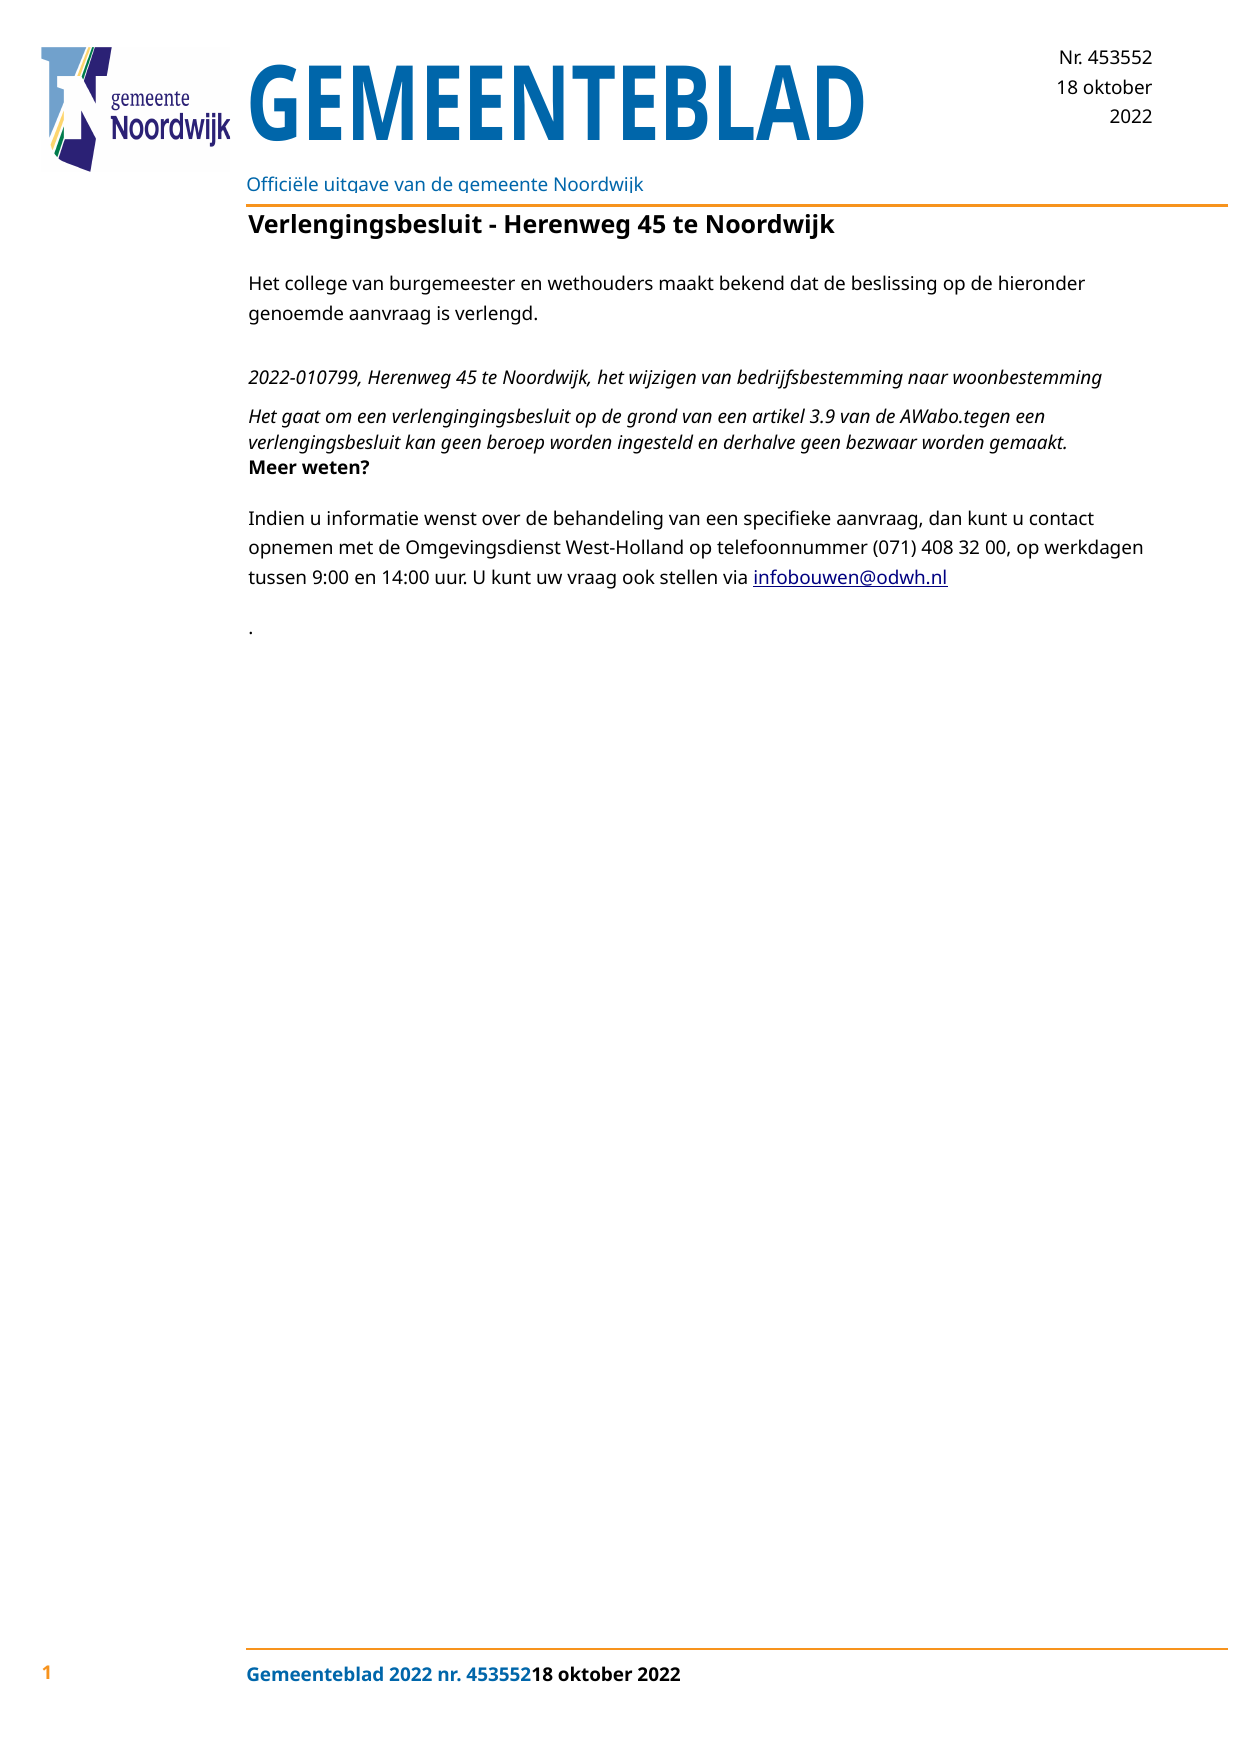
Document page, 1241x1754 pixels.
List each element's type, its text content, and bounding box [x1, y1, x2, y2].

text Het college van burgemeester en wethouders maakt bekend dat de beslissing op de hieronder genoemde aanvraag is verlengd. [248, 270, 1152, 326]
text Indien u informatie wenst over de behandeling van een specifieke aanvraag, dan kunt u contact opnemen met de Omgevingsdienst West-Holland op telefoonnummer (071) 408 32 00, op werkdagen tussen 9:00 en 14:00 uur. U kunt uw vraag ook stellen via infobouwen@odwh.nl [248, 505, 1152, 590]
text . [248, 614, 1152, 640]
text Verlengingsbesluit - Herenweg 45 te Noordwijk [248, 207, 1152, 241]
text Meer weten? [248, 454, 1152, 480]
text Het gaat om een verlengingingsbesluit op de grond van een artikel 3.9 van de AWabo.tegen een verlengingsbesluit kan geen beroep worden ingesteld en derhalve geen bezwaar worden gemaakt. [248, 403, 1152, 454]
picture [41, 47, 231, 172]
text 2022-010799, Herenweg 45 te Noordwijk, het wijzigen van bedrijfsbestemming naar woonbestemming [248, 364, 1152, 389]
